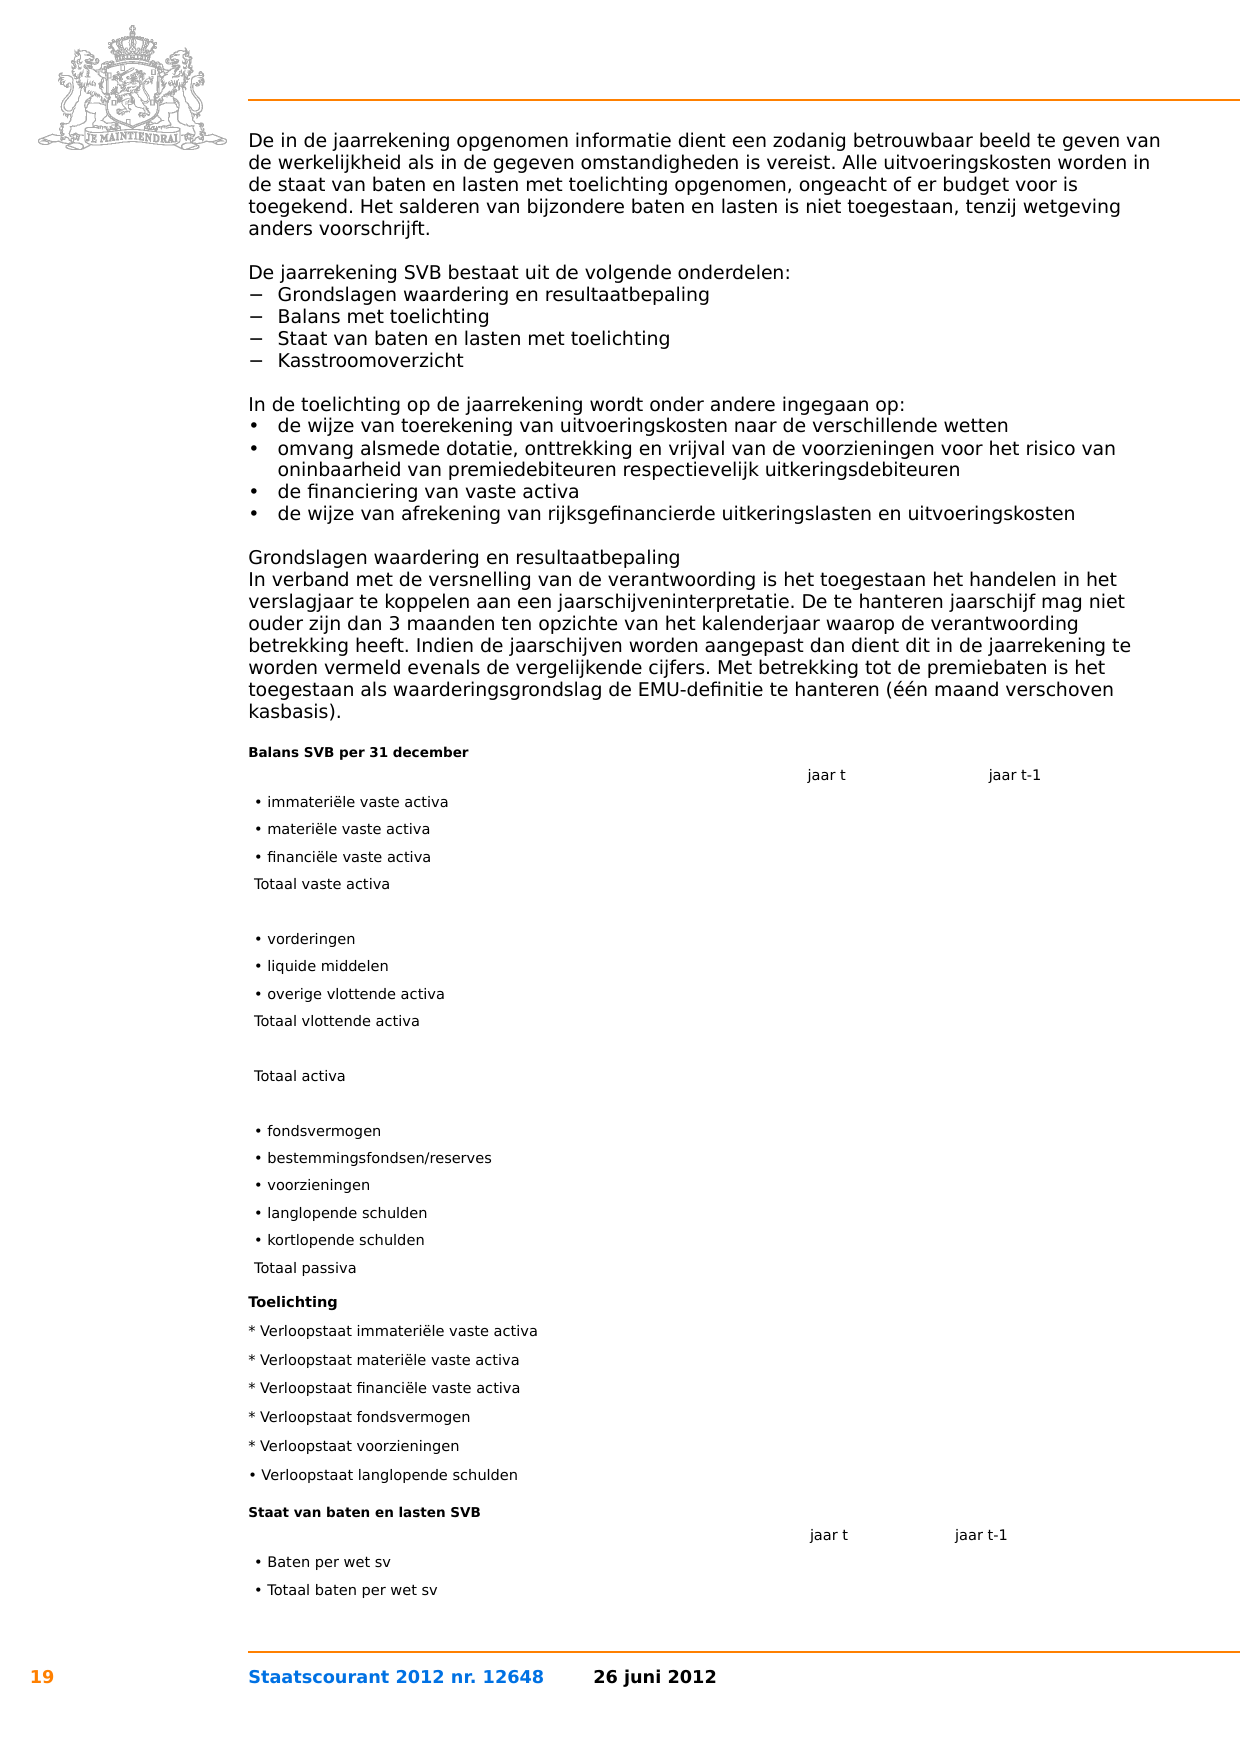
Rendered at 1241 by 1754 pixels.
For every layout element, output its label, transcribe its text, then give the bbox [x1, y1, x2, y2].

table_cell [802, 1063, 982, 1089]
table_cell [802, 981, 982, 1007]
text • de financiering van vaste activa [248, 481, 1163, 503]
table_cell [983, 1008, 1163, 1034]
table_cell [983, 1090, 1163, 1117]
table_cell jaar t-1 [950, 1522, 1163, 1548]
text In verband met de versnelling van de verantwoording is het toegestaan het handelen in het verslagjaar te koppelen aan een jaarschijveninterpretatie. De te hanteren jaarschijf mag niet ouder zijn dan 3 maanden ten opzichte van het kalenderjaar waarop de verantwoording betrekking heeft. Indien de jaarschijven worden aangepast dan dient dit in de jaarrekening te worden vermeld evenals de vergelijkende cijfers. Met betrekking tot de premiebaten is het toegestaan als waarderingsgrondslag de EMU-definitie te hanteren (één maand verschoven kasbasis). [248, 569, 1163, 723]
table_header Balans SVB per 31 december [248, 745, 1163, 761]
table_cell [802, 1118, 982, 1144]
table_cell [983, 1200, 1163, 1226]
table_cell [983, 926, 1163, 952]
table_cell • liquide middelen [249, 954, 801, 980]
table_cell Toelichting * Verloopstaat immateriële vaste activa * Verloopstaat materiële vaste activa * Verloopstaat financiële vaste activa * Verloopstaat fondsvermogen * Verloopstaat voorzieningen • Verloopstaat langlopende schulden [248, 1282, 1163, 1483]
table_cell Totaal vlottende activa [249, 1008, 801, 1034]
table_cell [804, 1577, 949, 1603]
text − Balans met toelichting [248, 306, 1163, 328]
table_cell [802, 1173, 982, 1199]
table_cell [983, 981, 1163, 1007]
table_cell [802, 1200, 982, 1226]
table_cell jaar t-1 [983, 762, 1163, 788]
table_cell • langlopende schulden [249, 1200, 801, 1226]
table_cell [983, 1063, 1163, 1089]
table_cell [802, 1090, 982, 1117]
table_cell • financiële vaste activa [249, 844, 801, 870]
text De in de jaarrekening opgenomen informatie dient een zodanig betrouwbaar beeld te geven van de werkelijkheid als in de gegeven omstandigheden is vereist. Alle uitvoeringskosten worden in de staat van baten en lasten met toelichting opgenomen, ongeacht of er budget voor is toegekend. Het salderen van bijzondere baten en lasten is niet toegestaan, tenzij wetgeving anders voorschrijft. [248, 130, 1163, 240]
table_cell [802, 1228, 982, 1254]
table_cell [249, 1090, 801, 1117]
table_cell Totaal passiva [249, 1255, 801, 1281]
table_cell • Totaal baten per wet sv [249, 1577, 803, 1603]
table_cell [802, 789, 982, 815]
table_cell [804, 1550, 949, 1576]
table_cell [249, 1522, 803, 1548]
table_cell • immateriële vaste activa [249, 789, 801, 815]
table_cell • overige vlottende activa [249, 981, 801, 1007]
table_cell [950, 1577, 1163, 1603]
table_cell [950, 1550, 1163, 1576]
table_cell • bestemmingsfondsen/reserves [249, 1145, 801, 1172]
text • de wijze van afrekening van rijksgefinancierde uitkeringslasten en uitvoeringskosten [248, 503, 1163, 525]
table_cell [983, 871, 1163, 898]
table_cell [802, 1036, 982, 1062]
text − Staat van baten en lasten met toelichting [248, 328, 1163, 349]
table_cell [249, 1036, 801, 1062]
table_cell • vorderingen [249, 926, 801, 952]
table_cell [983, 1255, 1163, 1281]
table_cell [802, 844, 982, 870]
table_cell [802, 1255, 982, 1281]
table_cell • voorzieningen [249, 1173, 801, 1199]
table_cell [983, 816, 1163, 843]
text • omvang alsmede dotatie, onttrekking en vrijval van de voorzieningen voor het risico van oninbaarheid van premiedebiteuren respectievelijk uitkeringsdebiteuren [248, 437, 1163, 481]
table_header Staat van baten en lasten SVB [248, 1505, 1163, 1521]
table_cell • kortlopende schulden [249, 1228, 801, 1254]
table_cell [983, 1173, 1163, 1199]
table_cell [802, 954, 982, 980]
picture [38, 25, 227, 150]
table_cell Totaal activa [249, 1063, 801, 1089]
table_cell • fondsvermogen [249, 1118, 801, 1144]
table_cell • materiële vaste activa [249, 816, 801, 843]
table_cell [983, 1145, 1163, 1172]
table_cell [983, 954, 1163, 980]
table_cell [802, 1145, 982, 1172]
table_cell jaar t [804, 1522, 949, 1548]
table_cell Totaal vaste activa [249, 871, 801, 898]
table_cell [983, 789, 1163, 815]
table_cell [983, 844, 1163, 870]
table_cell [983, 899, 1163, 925]
text De jaarrekening SVB bestaat uit de volgende onderdelen: [248, 262, 1163, 284]
text − Kasstroomoverzicht [248, 349, 1163, 372]
text Grondslagen waardering en resultaatbepaling [248, 547, 1163, 569]
table_cell [249, 899, 801, 925]
table_cell [983, 1036, 1163, 1062]
table_cell • Baten per wet sv [249, 1550, 803, 1576]
table_cell [983, 1118, 1163, 1144]
table_cell [802, 899, 982, 925]
table_cell [802, 1008, 982, 1034]
text In de toelichting op de jaarrekening wordt onder andere ingegaan op: [248, 393, 1163, 415]
table_cell [802, 926, 982, 952]
table_cell [802, 871, 982, 898]
table_cell [249, 762, 801, 788]
table_cell jaar t [802, 762, 982, 788]
text • de wijze van toerekening van uitvoeringskosten naar de verschillende wetten [248, 415, 1163, 437]
table_cell [983, 1228, 1163, 1254]
table_cell [802, 816, 982, 843]
text − Grondslagen waardering en resultaatbepaling [248, 284, 1163, 306]
